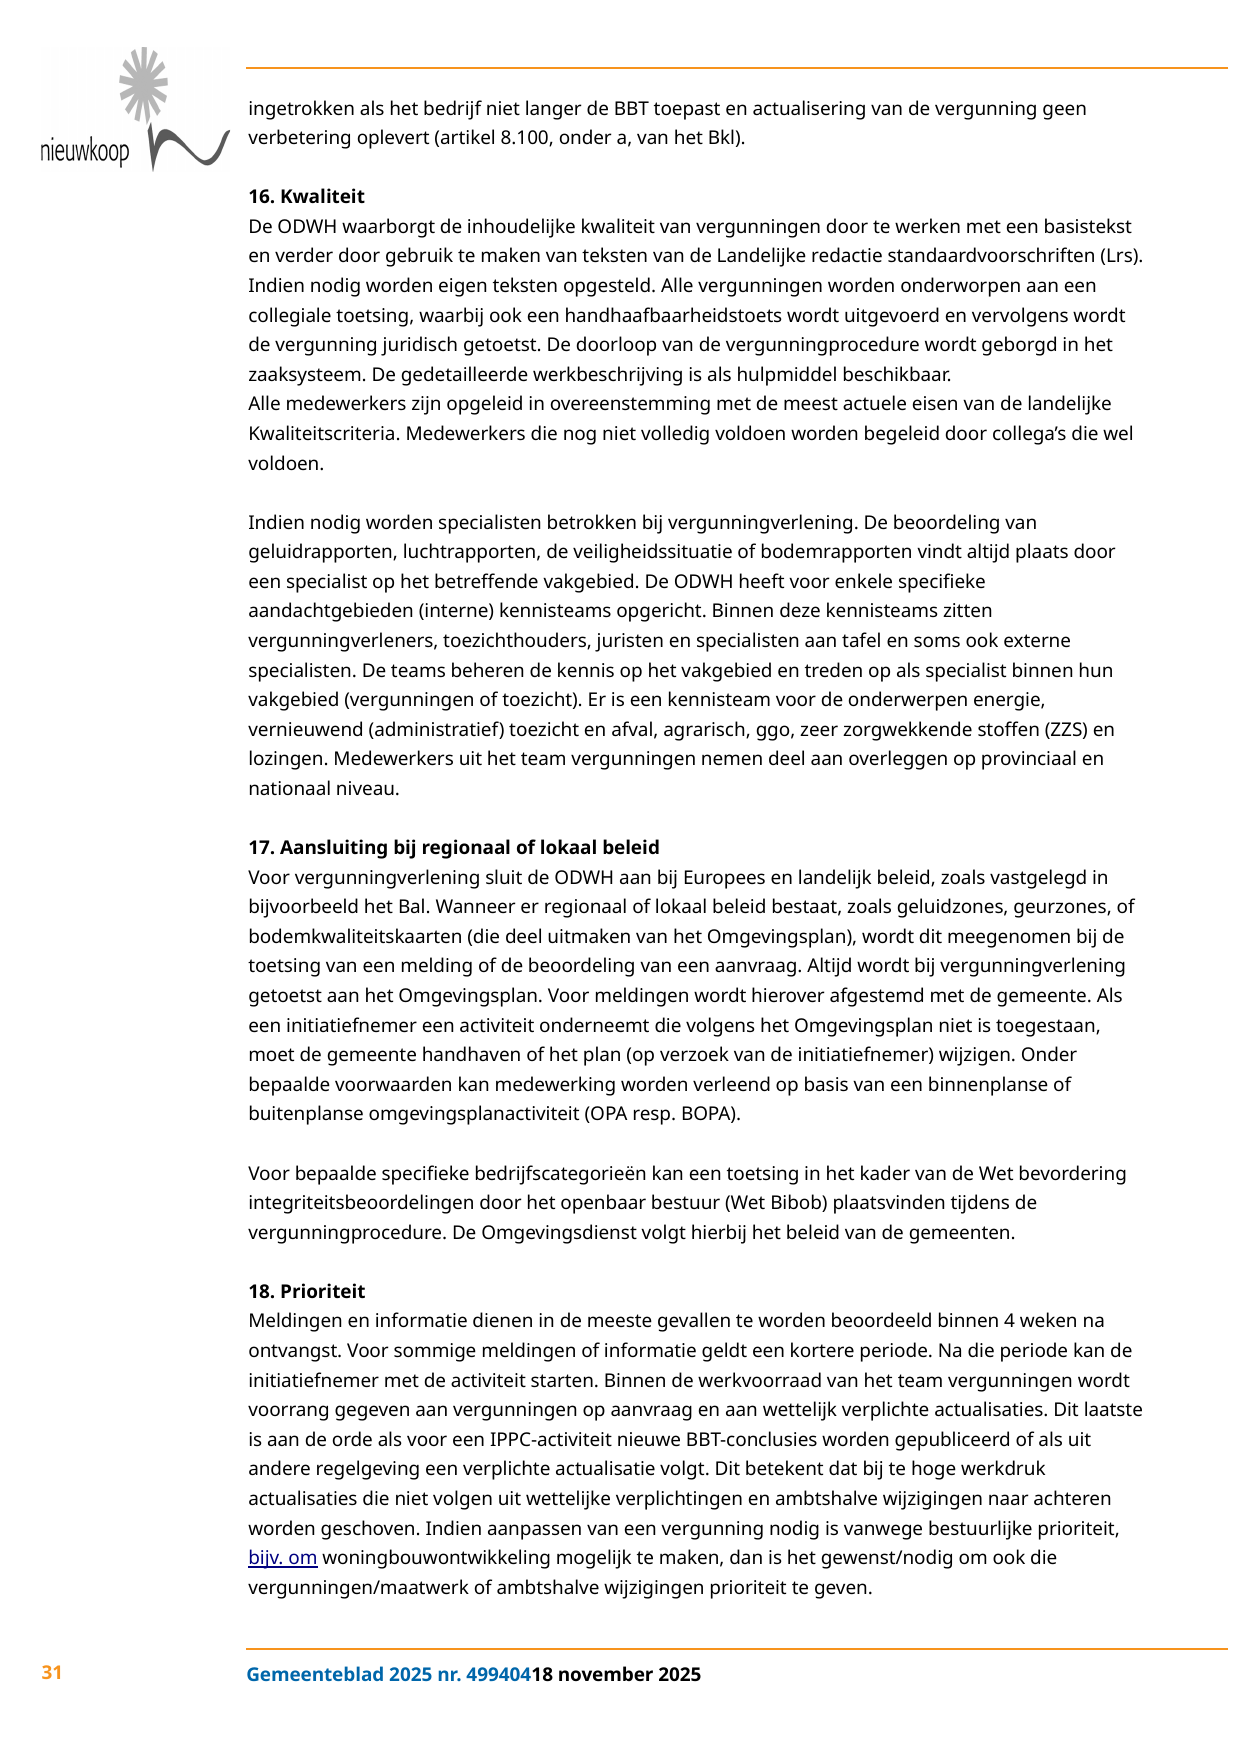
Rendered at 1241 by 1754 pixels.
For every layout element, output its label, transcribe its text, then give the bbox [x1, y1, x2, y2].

picture [41, 47, 231, 172]
text Voor bepaalde specifieke bedrijfscategorieën kan een toetsing in het kader van de Wet bevordering integriteitsbeoordelingen door het openbaar bestuur (Wet Bibob) plaatsvinden tijdens de vergunningprocedure. De Omgevingsdienst volgt hierbij het beleid van de gemeenten. [248, 1160, 1152, 1245]
text 18. Prioriteit [248, 1278, 1152, 1304]
text Indien nodig worden specialisten betrokken bij vergunningverlening. De beoordeling van geluidrapporten, luchtrapporten, de veiligheidssituatie of bodemrapporten vindt altijd plaats door een specialist op het betreffende vakgebied. De ODWH heeft voor enkele specifieke aandachtgebieden (interne) kennisteams opgericht. Binnen deze kennisteams zitten vergunningverleners, toezichthouders, juristen en specialisten aan tafel en soms ook externe specialisten. De teams beheren de kennis op het vakgebied en treden op als specialist binnen hun vakgebied (vergunningen of toezicht). Er is een kennisteam voor de onderwerpen energie, vernieuwend (administratief) toezicht en afval, agrarisch, ggo, zeer zorgwekkende stoffen (ZZS) en lozingen. Medewerkers uit het team vergunningen nemen deel aan overleggen op provinciaal en nationaal niveau. [248, 509, 1152, 801]
text Alle medewerkers zijn opgeleid in overeenstemming met de meest actuele eisen van de landelijke Kwaliteitscriteria. Medewerkers die nog niet volledig voldoen worden begeleid door collega’s die wel voldoen. [248, 391, 1152, 476]
text De ODWH waarborgt de inhoudelijke kwaliteit van vergunningen door te werken met een basistekst en verder door gebruik te maken van teksten van de Landelijke redactie standaardvoorschriften (Lrs). Indien nodig worden eigen teksten opgesteld. Alle vergunningen worden onderworpen aan een collegiale toetsing, waarbij ook een handhaafbaarheidstoets wordt uitgevoerd en vervolgens wordt de vergunning juridisch getoetst. De doorloop van de vergunningprocedure wordt geborgd in het zaaksysteem. De gedetailleerde werkbeschrijving is als hulpmiddel beschikbaar. [248, 213, 1152, 387]
text Meldingen en informatie dienen in de meeste gevallen te worden beoordeeld binnen 4 weken na ontvangst. Voor sommige meldingen of informatie geldt een kortere periode. Na die periode kan de initiatiefnemer met de activiteit starten. Binnen de werkvoorraad van het team vergunningen wordt voorrang gegeven aan vergunningen op aanvraag en aan wettelijk verplichte actualisaties. Dit laatste is aan de orde als voor een IPPC-activiteit nieuwe BBT-conclusies worden gepubliceerd of als uit andere regelgeving een verplichte actualisatie volgt. Dit betekent dat bij te hoge werkdruk actualisaties die niet volgen uit wettelijke verplichtingen en ambtshalve wijzigingen naar achteren worden geschoven. Indien aanpassen van een vergunning nodig is vanwege bestuurlijke prioriteit, bijv. om woningbouwontwikkeling mogelijk te maken, dan is het gewenst/nodig om ook die vergunningen/maatwerk of ambtshalve wijzigingen prioriteit te geven. [248, 1308, 1152, 1600]
text ingetrokken als het bedrijf niet langer de BBT toepast en actualisering van de vergunning geen verbetering oplevert (artikel 8.100, onder a, van het Bkl). [248, 95, 1152, 150]
text Voor vergunningverlening sluit de ODWH aan bij Europees en landelijk beleid, zoals vastgelegd in bijvoorbeeld het Bal. Wanneer er regionaal of lokaal beleid bestaat, zoals geluidzones, geurzones, of bodemkwaliteitskaarten (die deel uitmaken van het Omgevingsplan), wordt dit meegenomen bij de toetsing van een melding of de beoordeling van een aanvraag. Altijd wordt bij vergunningverlening getoetst aan het Omgevingsplan. Voor meldingen wordt hierover afgestemd met de gemeente. Als een initiatiefnemer een activiteit onderneemt die volgens het Omgevingsplan niet is toegestaan, moet de gemeente handhaven of het plan (op verzoek van de initiatiefnemer) wijzigen. Onder bepaalde voorwaarden kan medewerking worden verleend op basis van een binnenplanse of buitenplanse omgevingsplanactiviteit (OPA resp. BOPA). [248, 864, 1152, 1126]
text 17. Aansluiting bij regionaal of lokaal beleid [248, 834, 1152, 860]
text 16. Kwaliteit [248, 183, 1152, 209]
